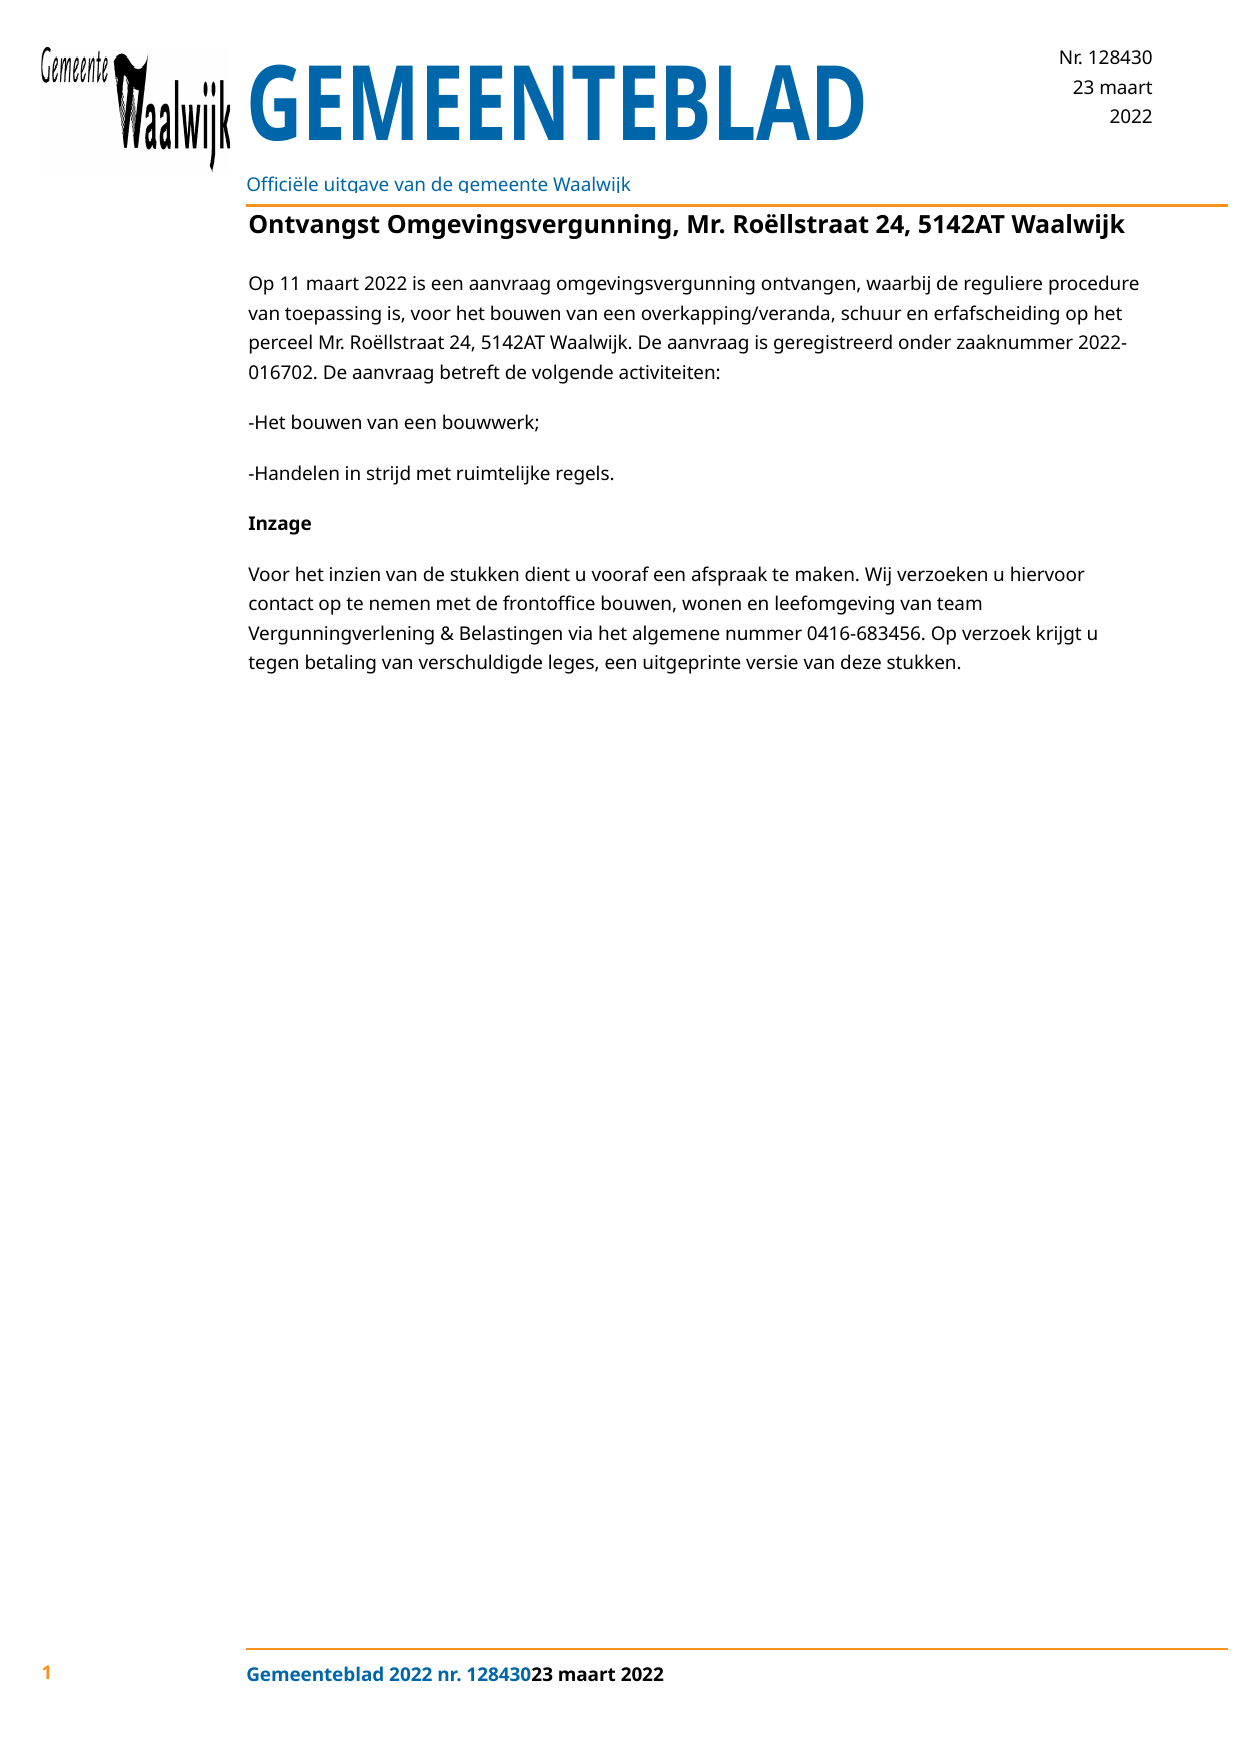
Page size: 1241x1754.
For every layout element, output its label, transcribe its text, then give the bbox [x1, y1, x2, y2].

text Ontvangst Omgevingsvergunning, Mr. Roëllstraat 24, 5142AT Waalwijk [248, 207, 1152, 241]
picture [41, 47, 231, 172]
text Op 11 maart 2022 is een aanvraag omgevingsvergunning ontvangen, waarbij de reguliere procedure van toepassing is, voor het bouwen van een overkapping/veranda, schuur en erfafscheiding op het perceel Mr. Roëllstraat 24, 5142AT Waalwijk. De aanvraag is geregistreerd onder zaaknummer 2022-016702. De aanvraag betreft de volgende activiteiten: [248, 270, 1152, 385]
text -Het bouwen van een bouwwerk; [248, 409, 1152, 435]
text Inzage [248, 510, 1152, 536]
text -Handelen in strijd met ruimtelijke regels. [248, 460, 1152, 486]
text Voor het inzien van de stukken dient u vooraf een afspraak te maken. Wij verzoeken u hiervoor contact op te nemen met de frontoffice bouwen, wonen en leefomgeving van team Vergunningverlening & Belastingen via het algemene nummer 0416-683456. Op verzoek krijgt u tegen betaling van verschuldigde leges, een uitgeprinte versie van deze stukken. [248, 561, 1152, 675]
